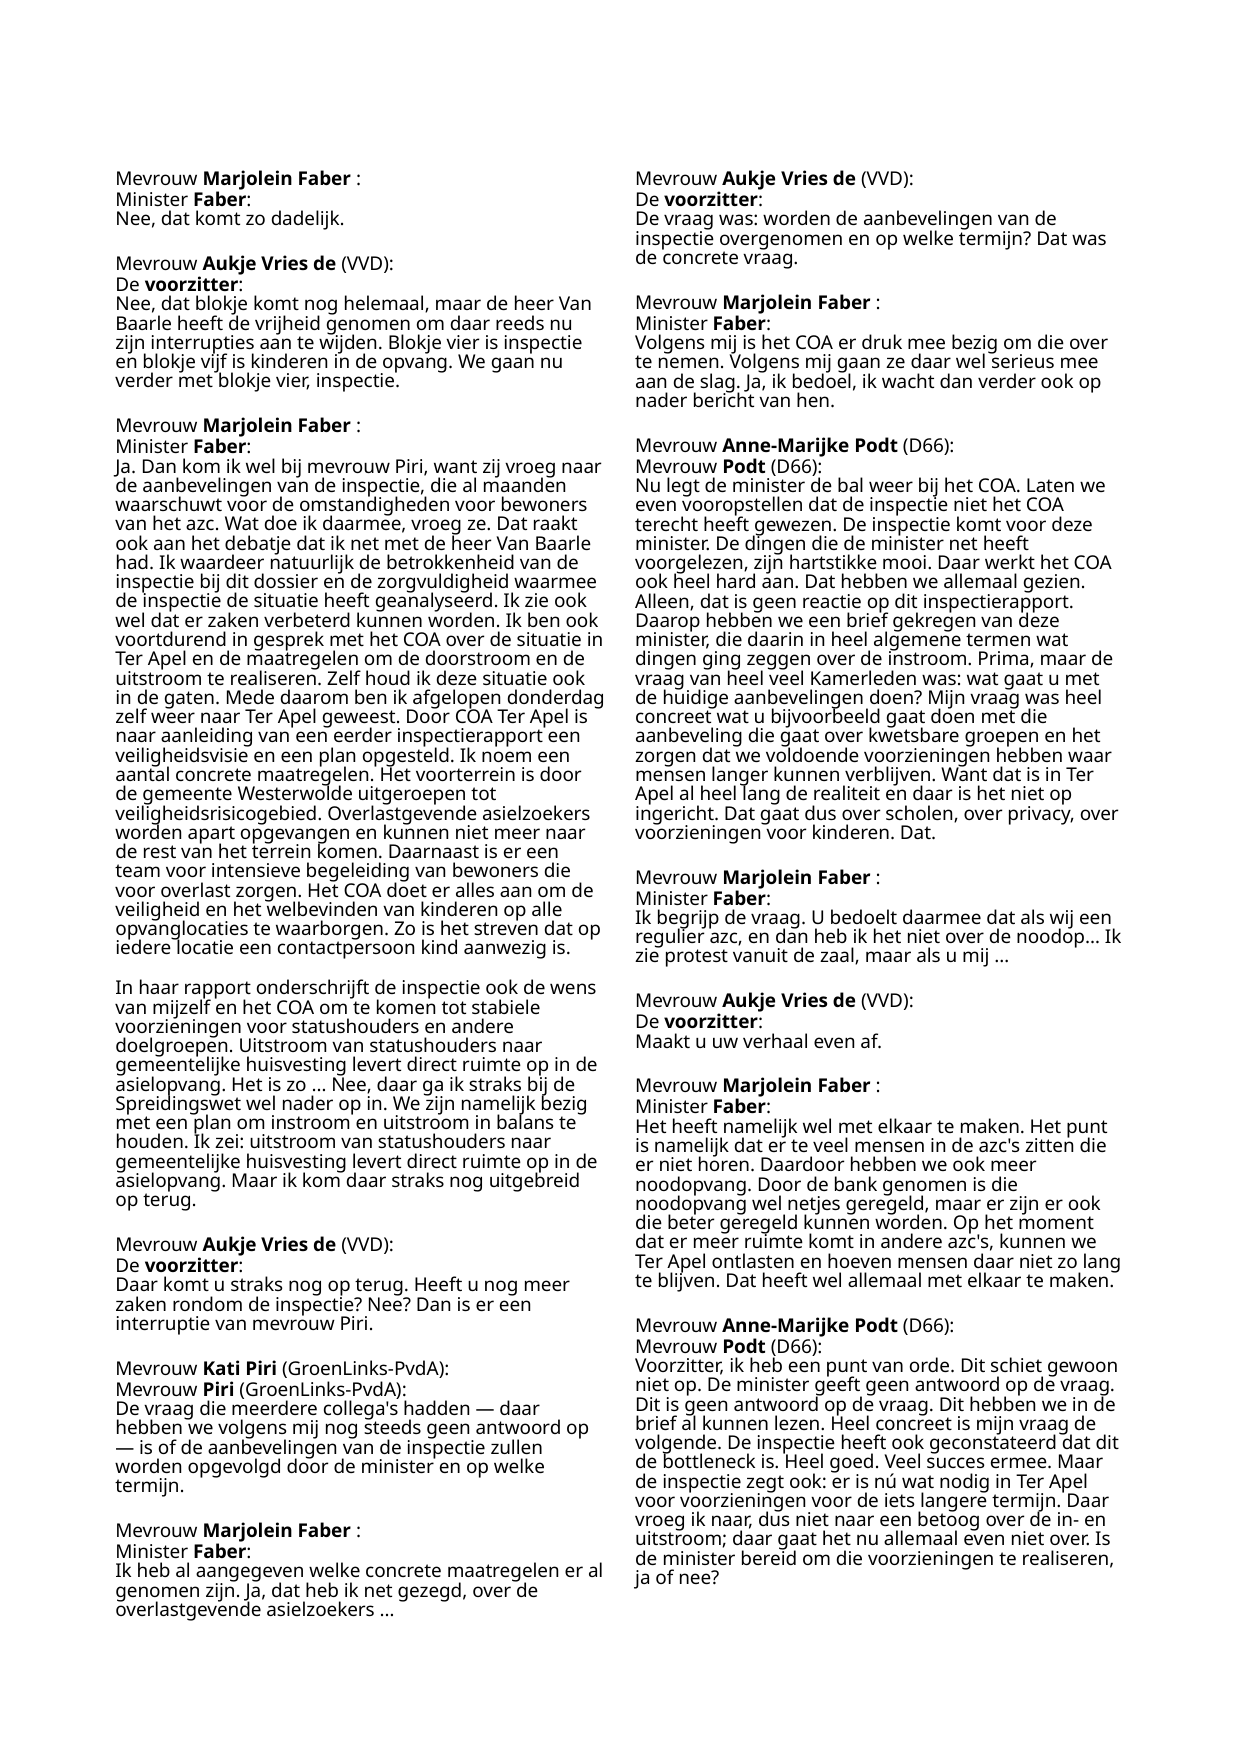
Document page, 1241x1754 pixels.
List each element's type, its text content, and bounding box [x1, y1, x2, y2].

text Ja. Dan kom ik wel bij mevrouw Piri, want zij vroeg naar de aanbevelingen van de inspectie, die al maanden waarschuwt voor de omstandigheden voor bewoners van het azc. Wat doe ik daarmee, vroeg ze. Dat raakt ook aan het debatje dat ik net met de heer Van Baarle had. Ik waardeer natuurlijk de betrokkenheid van de inspectie bij dit dossier en de zorgvuldigheid waarmee de inspectie de situatie heeft geanalyseerd. Ik zie ook wel dat er zaken verbeterd kunnen worden. Ik ben ook voortdurend in gesprek met het COA over de situatie in Ter Apel en de maatregelen om de doorstroom en de uitstroom te realiseren. Zelf houd ik deze situatie ook in de gaten. Mede daarom ben ik afgelopen donderdag zelf weer naar Ter Apel geweest. Door COA Ter Apel is naar aanleiding van een eerder inspectierapport een veiligheidsvisie en een plan opgesteld. Ik noem een aantal concrete maatregelen. Het voorterrein is door de gemeente Westerwolde uitgeroepen tot veiligheidsrisicogebied. Overlastgevende asielzoekers worden apart opgevangen en kunnen niet meer naar de rest van het terrein komen. Daarnaast is er een team voor intensieve begeleiding van bewoners die voor overlast zorgen. Het COA doet er alles aan om de veiligheid en het welbevinden van kinderen op alle opvanglocaties te waarborgen. Zo is het streven dat op iedere locatie een contactpersoon kind aanwezig is. [115, 458, 605, 959]
text Voorzitter, ik heb een punt van orde. Dit schiet gewoon niet op. De minister geeft geen antwoord op de vraag. Dit is geen antwoord op de vraag. Dit hebben we in de brief al kunnen lezen. Heel concreet is mijn vraag de volgende. De inspectie heeft ook geconstateerd dat dit de bottleneck is. Heel goed. Veel succes ermee. Maar de inspectie zegt ook: er is nú wat nodig in Ter Apel voor voorzieningen voor de iets langere termijn. Daar vroeg ik naar, dus niet naar een betoog over de in- en uitstroom; daar gaat het nu allemaal even niet over. Is de minister bereid om die voorzieningen te realiseren, ja of nee? [635, 1357, 1125, 1588]
text In haar rapport onderschrijft de inspectie ook de wens van mijzelf en het COA om te komen tot stabiele voorzieningen voor statushouders en andere doelgroepen. Uitstroom van statushouders naar gemeentelijke huisvesting levert direct ruimte op in de asielopvang. Het is zo … Nee, daar ga ik straks bij de Spreidingswet wel nader op in. We zijn namelijk bezig met een plan om instroom en uitstroom in balans te houden. Ik zei: uitstroom van statushouders naar gemeentelijke huisvesting levert direct ruimte op in de asielopvang. Maar ik kom daar straks nog uitgebreid op terug. [115, 979, 605, 1211]
text Minister Faber: [635, 1098, 1125, 1118]
text Minister Faber: [115, 438, 605, 458]
text Mevrouw Piri (GroenLinks-PvdA): [115, 1381, 605, 1400]
text De voorzitter: [635, 1013, 1125, 1033]
text Mevrouw Aukje Vries de (VVD): [635, 165, 1125, 191]
text Mevrouw Anne-Marijke Podt (D66): [635, 1312, 1125, 1338]
text Mevrouw Marjolein Faber : [115, 165, 605, 191]
text Mevrouw Aukje Vries de (VVD): [635, 988, 1125, 1013]
text Minister Faber: [115, 1543, 605, 1562]
text Mevrouw Aukje Vries de (VVD): [115, 1231, 605, 1257]
text Nu legt de minister de bal weer bij het COA. Laten we even vooropstellen dat de inspectie niet het COA terecht heeft gewezen. De inspectie komt voor deze minister. De dingen die de minister net heeft voorgelezen, zijn hartstikke mooi. Daar werkt het COA ook heel hard aan. Dat hebben we allemaal gezien. Alleen, dat is geen reactie op dit inspectierapport. Daarop hebben we een brief gekregen van deze minister, die daarin in heel algemene termen wat dingen ging zeggen over de instroom. Prima, maar de vraag van heel veel Kamerleden was: wat gaat u met de huidige aanbevelingen doen? Mijn vraag was heel concreet wat u bijvoorbeeld gaat doen met die aanbeveling die gaat over kwetsbare groepen en het zorgen dat we voldoende voorzieningen hebben waar mensen langer kunnen verblijven. Want dat is in Ter Apel al heel lang de realiteit en daar is het niet op ingericht. Dat gaat dus over scholen, over privacy, over voorzieningen voor kinderen. Dat. [635, 477, 1125, 843]
text De voorzitter: [635, 191, 1125, 210]
text Minister Faber: [115, 191, 605, 210]
text Mevrouw Marjolein Faber : [635, 864, 1125, 890]
text De voorzitter: [115, 276, 605, 295]
text Nee, dat komt zo dadelijk. [115, 210, 605, 229]
text Volgens mij is het COA er druk mee bezig om die over te nemen. Volgens mij gaan ze daar wel serieus mee aan de slag. Ja, ik bedoel, ik wacht dan verder ook op nader bericht van hen. [635, 334, 1125, 411]
text Minister Faber: [635, 315, 1125, 334]
text Minister Faber: [635, 890, 1125, 909]
text Mevrouw Podt (D66): [635, 458, 1125, 477]
text Het heeft namelijk wel met elkaar te maken. Het punt is namelijk dat er te veel mensen in de azc's zitten die er niet horen. Daardoor hebben we ook meer noodopvang. Door de bank genomen is die noodopvang wel netjes geregeld, maar er zijn er ook die beter geregeld kunnen worden. Op het moment dat er meer ruimte komt in andere azc's, kunnen we Ter Apel ontlasten en hoeven mensen daar niet zo lang te blijven. Dat heeft wel allemaal met elkaar te maken. [635, 1118, 1125, 1291]
text Mevrouw Anne-Marijke Podt (D66): [635, 432, 1125, 458]
text Mevrouw Marjolein Faber : [635, 1073, 1125, 1098]
text Mevrouw Podt (D66): [635, 1338, 1125, 1357]
text Maakt u uw verhaal even af. [635, 1033, 1125, 1052]
text Mevrouw Marjolein Faber : [635, 289, 1125, 315]
text Mevrouw Marjolein Faber : [115, 413, 605, 438]
text Mevrouw Kati Piri (GroenLinks-PvdA): [115, 1355, 605, 1381]
text Mevrouw Marjolein Faber : [115, 1517, 605, 1543]
text De vraag was: worden de aanbevelingen van de inspectie overgenomen en op welke termijn? Dat was de concrete vraag. [635, 210, 1125, 268]
text Nee, dat blokje komt nog helemaal, maar de heer Van Baarle heeft de vrijheid genomen om daar reeds nu zijn interrupties aan te wijden. Blokje vier is inspectie en blokje vijf is kinderen in de opvang. We gaan nu verder met blokje vier, inspectie. [115, 295, 605, 392]
text Ik begrijp de vraag. U bedoelt daarmee dat als wij een regulier azc, en dan heb ik het niet over de noodop… Ik zie protest vanuit de zaal, maar als u mij … [635, 909, 1125, 967]
text Mevrouw Aukje Vries de (VVD): [115, 250, 605, 276]
text De voorzitter: [115, 1257, 605, 1276]
text Daar komt u straks nog op terug. Heeft u nog meer zaken rondom de inspectie? Nee? Dan is er een interruptie van mevrouw Piri. [115, 1276, 605, 1334]
text Ik heb al aangegeven welke concrete maatregelen er al genomen zijn. Ja, dat heb ik net gezegd, over de overlastgevende asielzoekers … [115, 1562, 605, 1620]
text De vraag die meerdere collega's hadden — daar hebben we volgens mij nog steeds geen antwoord op — is of de aanbevelingen van de inspectie zullen worden opgevolgd door de minister en op welke termijn. [115, 1400, 605, 1496]
